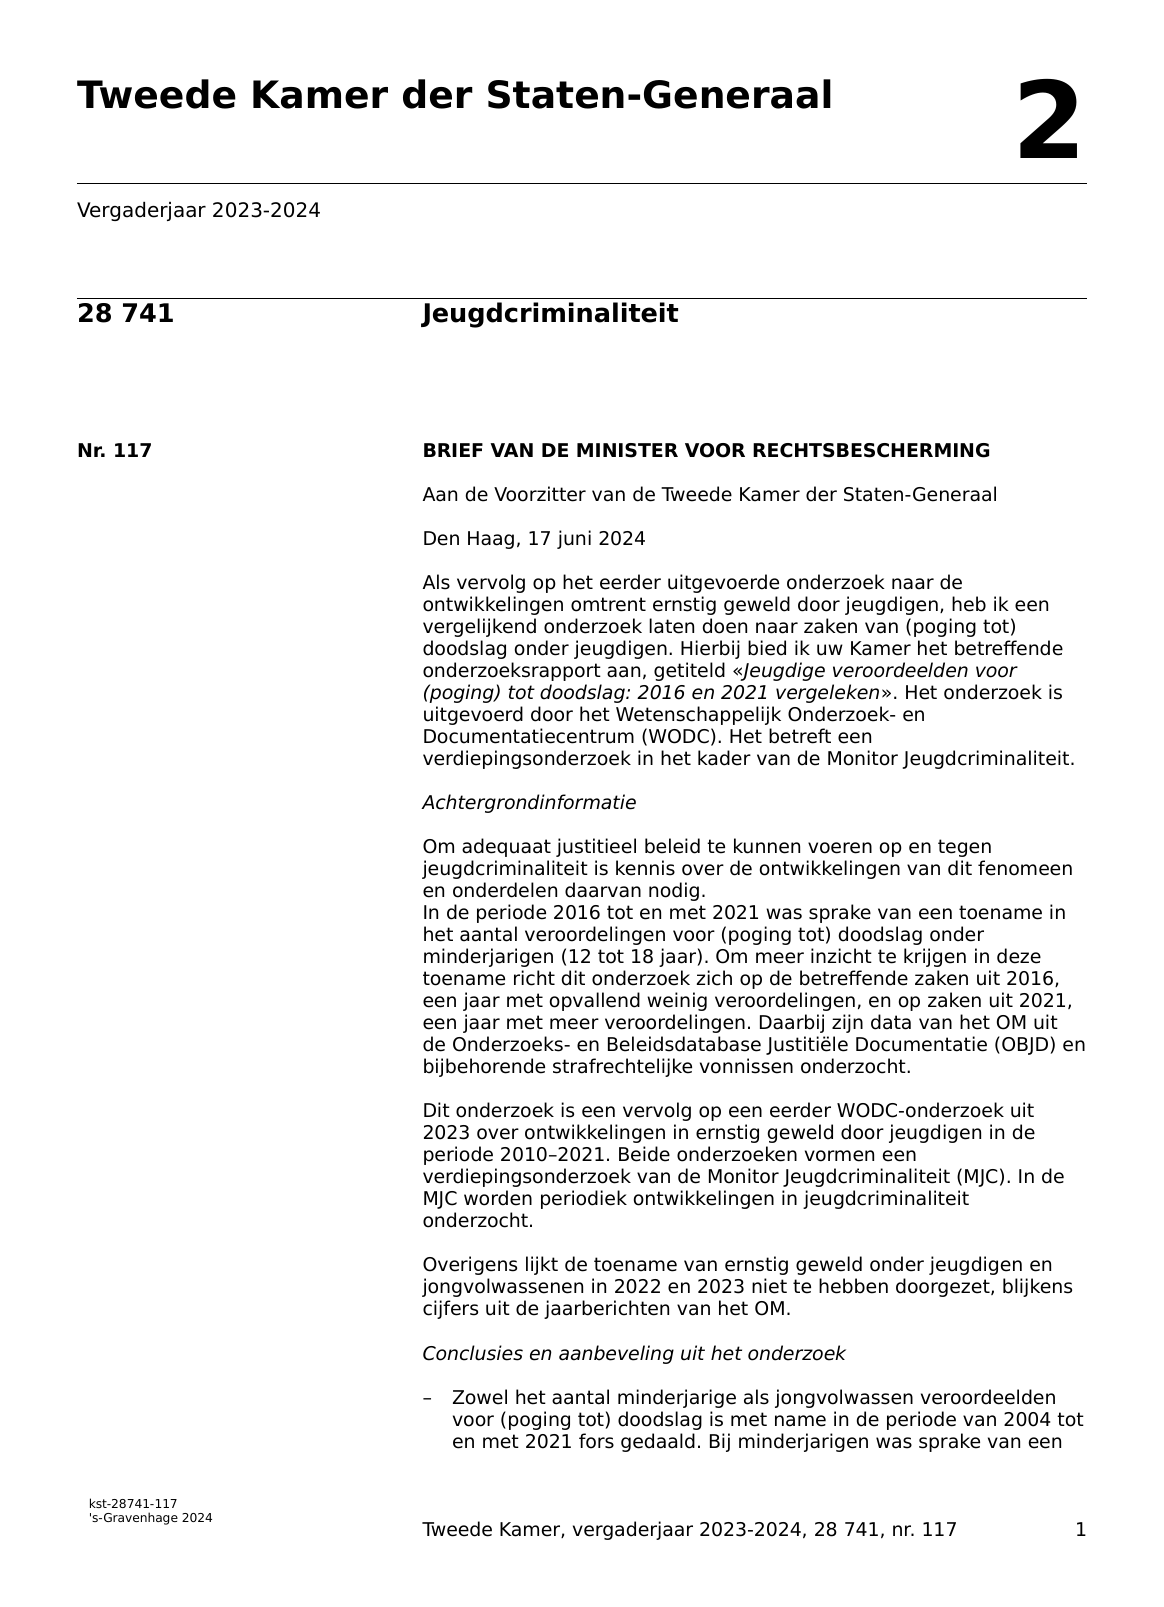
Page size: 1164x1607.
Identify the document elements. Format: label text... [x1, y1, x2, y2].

subtitle Conclusies en aanbeveling uit het onderzoek [422, 1342, 1087, 1364]
table_cell Vergaderjaar 2023-2024 [77, 184, 1087, 298]
text – Zowel het aantal minderjarige als jongvolwassen veroordeelden voor (poging tot) doodslag is met name in de periode van 2004 tot en met 2021 fors gedaald. Bij minderjarigen was sprake van een [422, 1387, 1087, 1453]
text Als vervolg op het eerder uitgevoerde onderzoek naar de ontwikkelingen omtrent ernstig geweld door jeugdigen, heb ik een vergelijkend onderzoek laten doen naar zaken van (poging tot) doodslag onder jeugdigen. Hierbij bied ik uw Kamer het betreffende onderzoeksrapport aan, getiteld «Jeugdige veroordeelden voor (poging) tot doodslag: 2016 en 2021 vergeleken». Het onderzoek is uitgevoerd door het Wetenschappelijk Onderzoek- en Documentatiecentrum (WODC). Het betreft een verdiepingsonderzoek in het kader van de Monitor Jeugdcriminaliteit. [422, 572, 1087, 770]
text In de periode 2016 tot en met 2021 was sprake van een toename in het aantal veroordelingen voor (poging tot) doodslag onder minderjarigen (12 tot 18 jaar). Om meer inzicht te krijgen in deze toename richt dit onderzoek zich op de betreffende zaken uit 2016, een jaar met opvallend weinig veroordelingen, en op zaken uit 2021, een jaar met meer veroordelingen. Daarbij zijn data van het OM uit de Onderzoeks- en Beleidsdatabase Justitiële Documentatie (OBJD) en bijbehorende strafrechtelijke vonnissen onderzocht. [422, 902, 1087, 1078]
subtitle Achtergrondinformatie [422, 792, 1087, 814]
text Aan de Voorzitter van de Tweede Kamer der Staten-Generaal [422, 484, 1087, 506]
text Dit onderzoek is een vervolg op een eerder WODC-onderzoek uit 2023 over ontwikkelingen in ernstig geweld door jeugdigen in de periode 2010–2021. Beide onderzoeken vormen een verdiepingsonderzoek van de Monitor Jeugdcriminaliteit (MJC). In de MJC worden periodiek ontwikkelingen in jeugdcriminaliteit onderzocht. [422, 1100, 1087, 1232]
text Den Haag, 17 juni 2024 [422, 528, 1087, 550]
text Overigens lijkt de toename van ernstig geweld onder jeugdigen en jongvolwassenen in 2022 en 2023 niet te hebben doorgezet, blijkens cijfers uit de jaarberichten van het OM. [422, 1254, 1087, 1320]
table_header 2 [886, 59, 1087, 183]
table_header Tweede Kamer der Staten-Generaal [77, 59, 886, 183]
subtitle 28 741 Jeugdcriminaliteit [77, 299, 1087, 329]
text 's-Gravenhage 2024 [88, 1511, 323, 1525]
text Om adequaat justitieel beleid te kunnen voeren op en tegen jeugdcriminaliteit is kennis over de ontwikkelingen van dit fenomeen en onderdelen daarvan nodig. [422, 836, 1087, 902]
subtitle Nr. 117 BRIEF VAN DE MINISTER VOOR RECHTSBESCHERMING [77, 440, 1087, 462]
text kst-28741-117 [88, 1497, 323, 1511]
